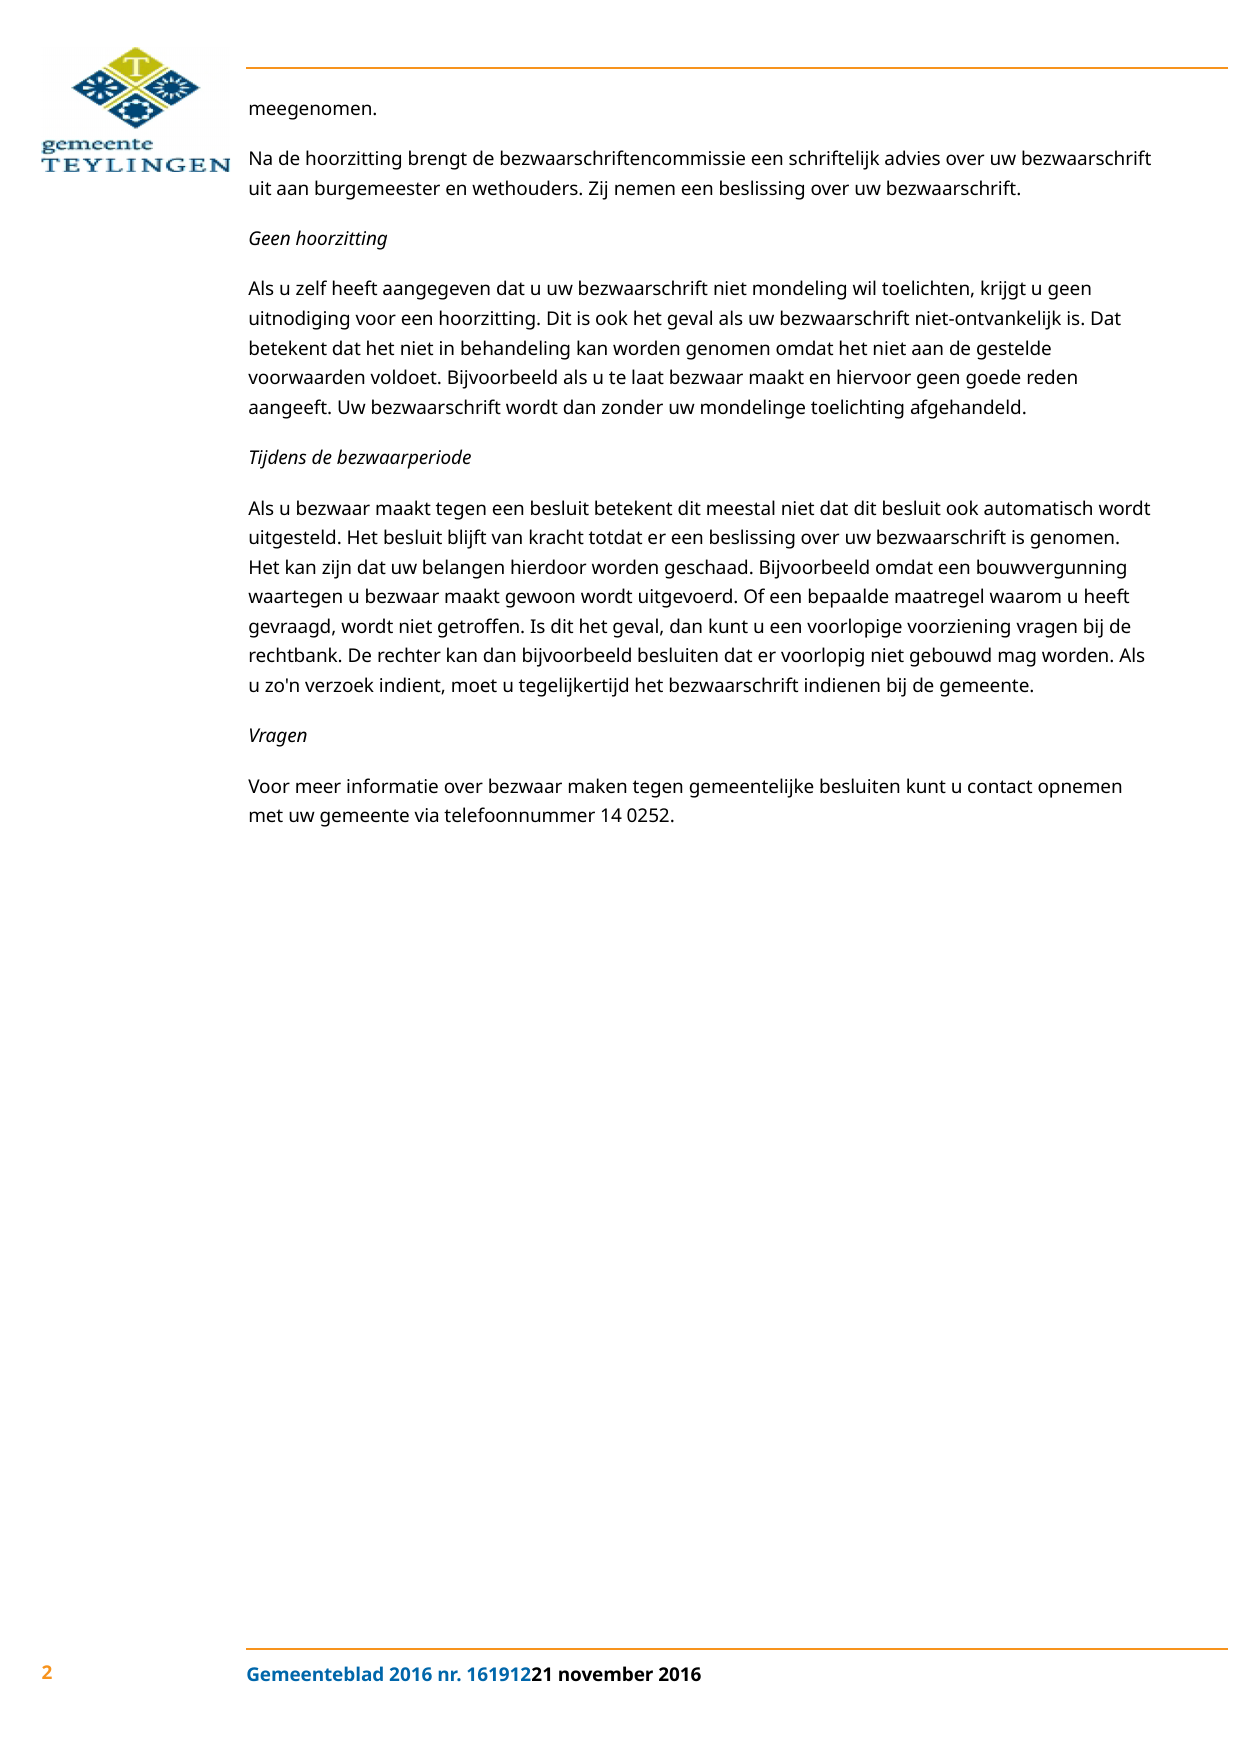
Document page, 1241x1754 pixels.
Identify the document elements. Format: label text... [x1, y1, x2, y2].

text Als u bezwaar maakt tegen een besluit betekent dit meestal niet dat dit besluit ook automatisch wordt uitgesteld. Het besluit blijft van kracht totdat er een beslissing over uw bezwaarschrift is genomen. Het kan zijn dat uw belangen hierdoor worden geschaad. Bijvoorbeeld omdat een bouwvergunning waartegen u bezwaar maakt gewoon wordt uitgevoerd. Of een bepaalde maatregel waarom u heeft gevraagd, wordt niet getroffen. Is dit het geval, dan kunt u een voorlopige voorziening vragen bij de rechtbank. De rechter kan dan bijvoorbeeld besluiten dat er voorlopig niet gebouwd mag worden. Als u zo'n verzoek indient, moet u tegelijkertijd het bezwaarschrift indienen bij de gemeente. [248, 495, 1152, 698]
picture [41, 47, 231, 172]
text Voor meer informatie over bezwaar maken tegen gemeentelijke besluiten kunt u contact opnemen met uw gemeente via telefoonnummer 14 0252. [248, 773, 1152, 828]
text meegenomen. [248, 95, 1152, 121]
text Na de hoorzitting brengt de bezwaarschriftencommissie een schriftelijk advies over uw bezwaarschrift uit aan burgemeester en wethouders. Zij nemen een beslissing over uw bezwaarschrift. [248, 145, 1152, 201]
text Tijdens de bezwaarperiode [248, 444, 1152, 470]
text Geen hoorzitting [248, 225, 1152, 251]
text Vragen [248, 723, 1152, 748]
text Als u zelf heeft aangegeven dat u uw bezwaarschrift niet mondeling wil toelichten, krijgt u geen uitnodiging voor een hoorzitting. Dit is ook het geval als uw bezwaarschrift niet-ontvankelijk is. Dat betekent dat het niet in behandeling kan worden genomen omdat het niet aan de gestelde voorwaarden voldoet. Bijvoorbeeld als u te laat bezwaar maakt en hiervoor geen goede reden aangeeft. Uw bezwaarschrift wordt dan zonder uw mondelinge toelichting afgehandeld. [248, 276, 1152, 420]
